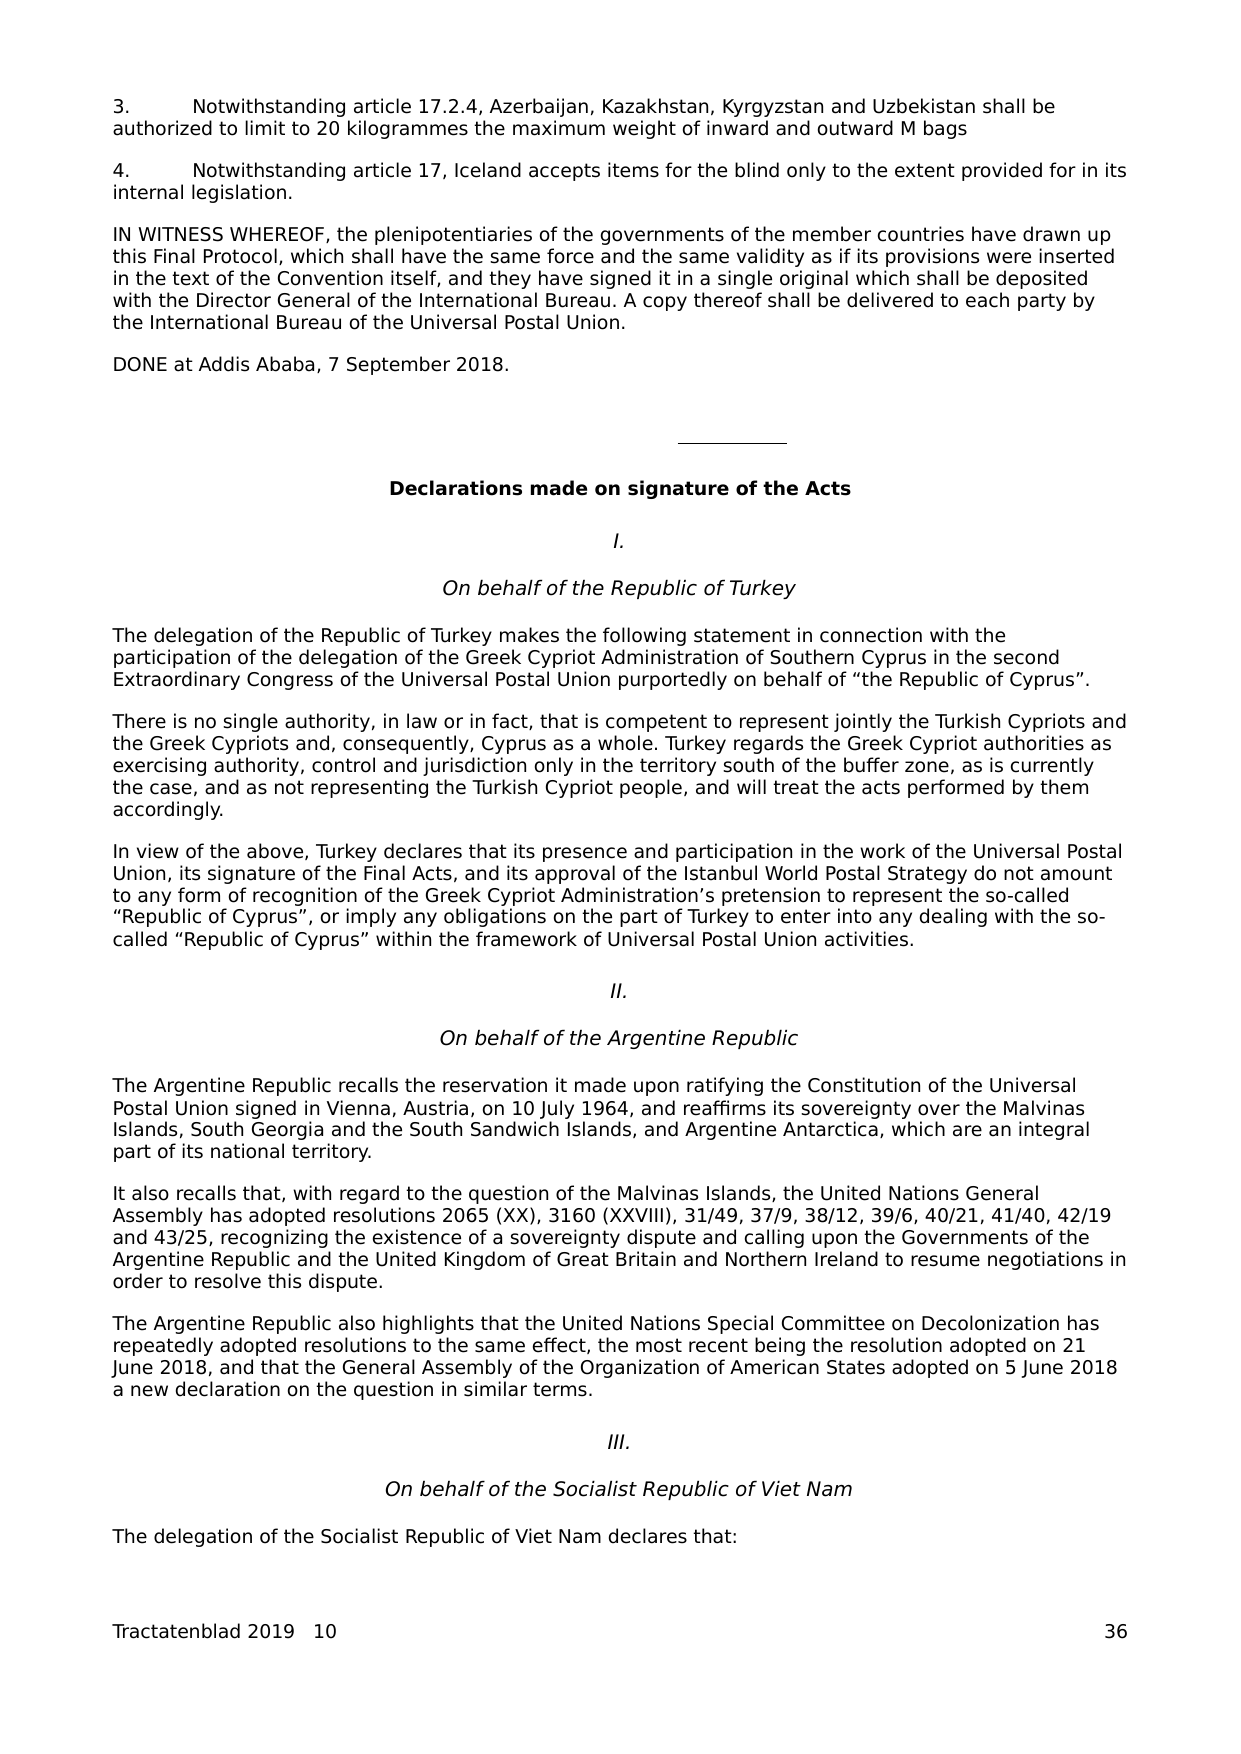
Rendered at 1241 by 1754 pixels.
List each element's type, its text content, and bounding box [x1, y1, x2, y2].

text In view of the above, Turkey declares that its presence and participation in the work of the Universal Postal Union, its signature of the Final Acts, and its approval of the Istanbul World Postal Strategy do not amount to any form of recognition of the Greek Cypriot Administration’s pretension to represent the so-called “Republic of Cyprus”, or imply any obligations on the part of Turkey to enter into any dealing with the so-called “Republic of Cyprus” within the framework of Universal Postal Union activities. [112, 841, 1128, 950]
text The delegation of the Socialist Republic of Viet Nam declares that: [112, 1526, 1128, 1548]
subtitle Declarations made on signature of the Acts [112, 478, 1128, 500]
text The delegation of the Republic of Turkey makes the following statement in connection with the participation of the delegation of the Greek Cypriot Administration of Southern Cyprus in the second Extraordinary Congress of the Universal Postal Union purportedly on behalf of “the Republic of Cyprus”. [112, 625, 1128, 691]
text The Argentine Republic also highlights that the United Nations Special Committee on Decolonization has repeatedly adopted resolutions to the same effect, the most recent being the resolution adopted on 21 June 2018, and that the General Assembly of the Organization of American States adopted on 5 June 2018 a new declaration on the question in similar terms. [112, 1313, 1128, 1401]
text It also recalls that, with regard to the question of the Malvinas Islands, the United Nations General Assembly has adopted resolutions 2065 (XX), 3160 (XXVIII), 31/49, 37/9, 38/12, 39/6, 40/21, 41/40, 42/19 and 43/25, recognizing the existence of a sovereignty dispute and calling upon the Governments of the Argentine Republic and the United Kingdom of Great Britain and Northern Ireland to resume negotiations in order to resolve this dispute. [112, 1183, 1128, 1293]
text There is no single authority, in law or in fact, that is competent to represent jointly the Turkish Cypriots and the Greek Cypriots and, consequently, Cyprus as a whole. Turkey regards the Greek Cypriot authorities as exercising authority, control and jurisdiction only in the territory south of the buffer zone, as is currently the case, and as not representing the Turkish Cypriot people, and will treat the acts performed by them accordingly. [112, 711, 1128, 821]
text IN WITNESS WHEREOF, the plenipotentiaries of the governments of the member countries have drawn up this Final Protocol, which shall have the same force and the same validity as if its provisions were inserted in the text of the Convention itself, and they have signed it in a single original which shall be deposited with the Director General of the International Bureau. A copy thereof shall be delivered to each party by the International Bureau of the Universal Postal Union. [112, 224, 1128, 334]
text DONE at Addis Ababa, 7 September 2018. [112, 354, 1128, 376]
text The Argentine Republic recalls the reservation it made upon ratifying the Constitution of the Universal Postal Union signed in Vienna, Austria, on 10 July 1964, and reaffirms its sovereignty over the Malvinas Islands, South Georgia and the South Sandwich Islands, and Argentine Antarctica, which are an integral part of its national territory. [112, 1075, 1128, 1163]
text 4. Notwithstanding article 17, Iceland accepts items for the blind only to the extent provided for in its internal legislation. [112, 160, 1128, 204]
subtitle III. On behalf of the Socialist Republic of Viet Nam [112, 1431, 1128, 1501]
text 3. Notwithstanding article 17.2.4, Azerbaijan, Kazakhstan, Kyrgyzstan and Uzbekistan shall be authorized to limit to 20 kilogrammes the maximum weight of inward and outward M bags [112, 96, 1128, 140]
subtitle I. On behalf of the Republic of Turkey [112, 530, 1128, 600]
subtitle II. On behalf of the Argentine Republic [112, 980, 1128, 1050]
